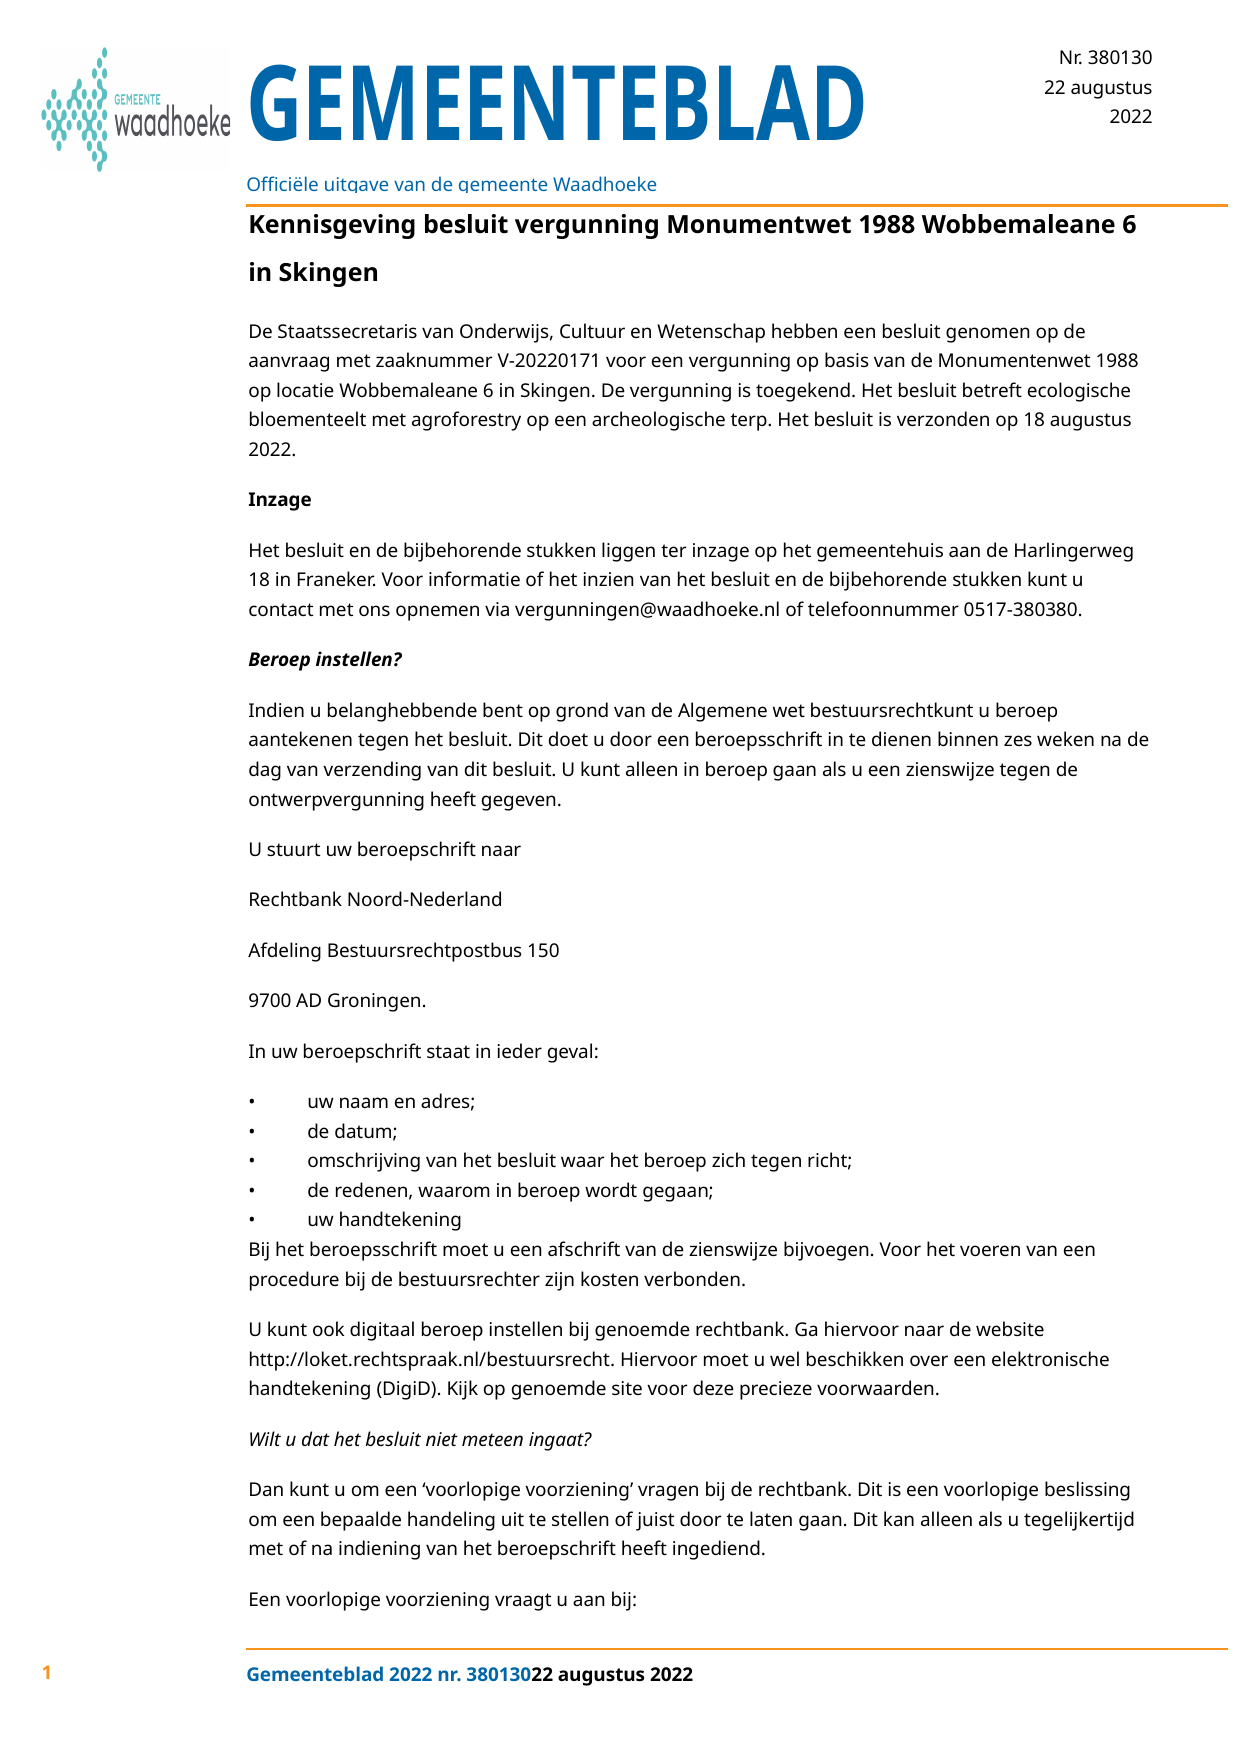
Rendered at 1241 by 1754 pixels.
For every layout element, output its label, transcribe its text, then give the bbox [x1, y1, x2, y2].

text Indien u belanghebbende bent op grond van de Algemene wet bestuursrechtkunt u beroep aantekenen tegen het besluit. Dit doet u door een beroepsschrift in te dienen binnen zes weken na de dag van verzending van dit besluit. U kunt alleen in beroep gaan als u een zienswijze tegen de ontwerpvergunning heeft gegeven. [248, 697, 1152, 812]
list de datum; [248, 1118, 1152, 1144]
list omschrijving van het besluit waar het beroep zich tegen richt; [248, 1147, 1152, 1173]
picture [41, 47, 231, 172]
text U stuurt uw beroepschrift naar [248, 836, 1152, 862]
text Een voorlopige voorziening vraagt u aan bij: [248, 1586, 1152, 1612]
text Bij het beroepsschrift moet u een afschrift van de zienswijze bijvoegen. Voor het voeren van een procedure bij de bestuursrechter zijn kosten verbonden. [248, 1236, 1152, 1292]
text Afdeling Bestuursrechtpostbus 150 [248, 937, 1152, 963]
text Dan kunt u om een ‘voorlopige voorziening’ vragen bij de rechtbank. Dit is een voorlopige beslissing om een bepaalde handeling uit te stellen of juist door te laten gaan. Dit kan alleen als u tegelijkertijd met of na indiening van het beroepschrift heeft ingediend. [248, 1476, 1152, 1561]
text Kennisgeving besluit vergunning Monumentwet 1988 Wobbemaleane 6 in Skingen [248, 207, 1152, 288]
text Inzage [248, 487, 1152, 512]
text U kunt ook digitaal beroep instellen bij genoemde rechtbank. Ga hiervoor naar de website http://loket.rechtspraak.nl/bestuursrecht. Hiervoor moet u wel beschikken over een elektronische handtekening (DigiD). Kijk op genoemde site voor deze precieze voorwaarden. [248, 1316, 1152, 1401]
text Rechtbank Noord-Nederland [248, 887, 1152, 912]
text Wilt u dat het besluit niet meteen ingaat? [248, 1426, 1152, 1452]
list de redenen, waarom in beroep wordt gegaan; [248, 1177, 1152, 1203]
text 9700 AD Groningen. [248, 987, 1152, 1013]
text Het besluit en de bijbehorende stukken liggen ter inzage op het gemeentehuis aan de Harlingerweg 18 in Franeker. Voor informatie of het inzien van het besluit en de bijbehorende stukken kunt u contact met ons opnemen via vergunningen@waadhoeke.nl of telefoonnummer 0517-380380. [248, 537, 1152, 622]
text De Staatssecretaris van Onderwijs, Cultuur en Wetenschap hebben een besluit genomen op de aanvraag met zaaknummer V-20220171 voor een vergunning op basis van de Monumentenwet 1988 op locatie Wobbemaleane 6 in Skingen. De vergunning is toegekend. Het besluit betreft ecologische bloementeelt met agroforestry op een archeologische terp. Het besluit is verzonden op 18 augustus 2022. [248, 318, 1152, 462]
list uw naam en adres; [248, 1088, 1152, 1114]
text In uw beroepschrift staat in ieder geval: [248, 1038, 1152, 1064]
text Beroep instellen? [248, 647, 1152, 672]
list uw handtekening [248, 1207, 1152, 1232]
